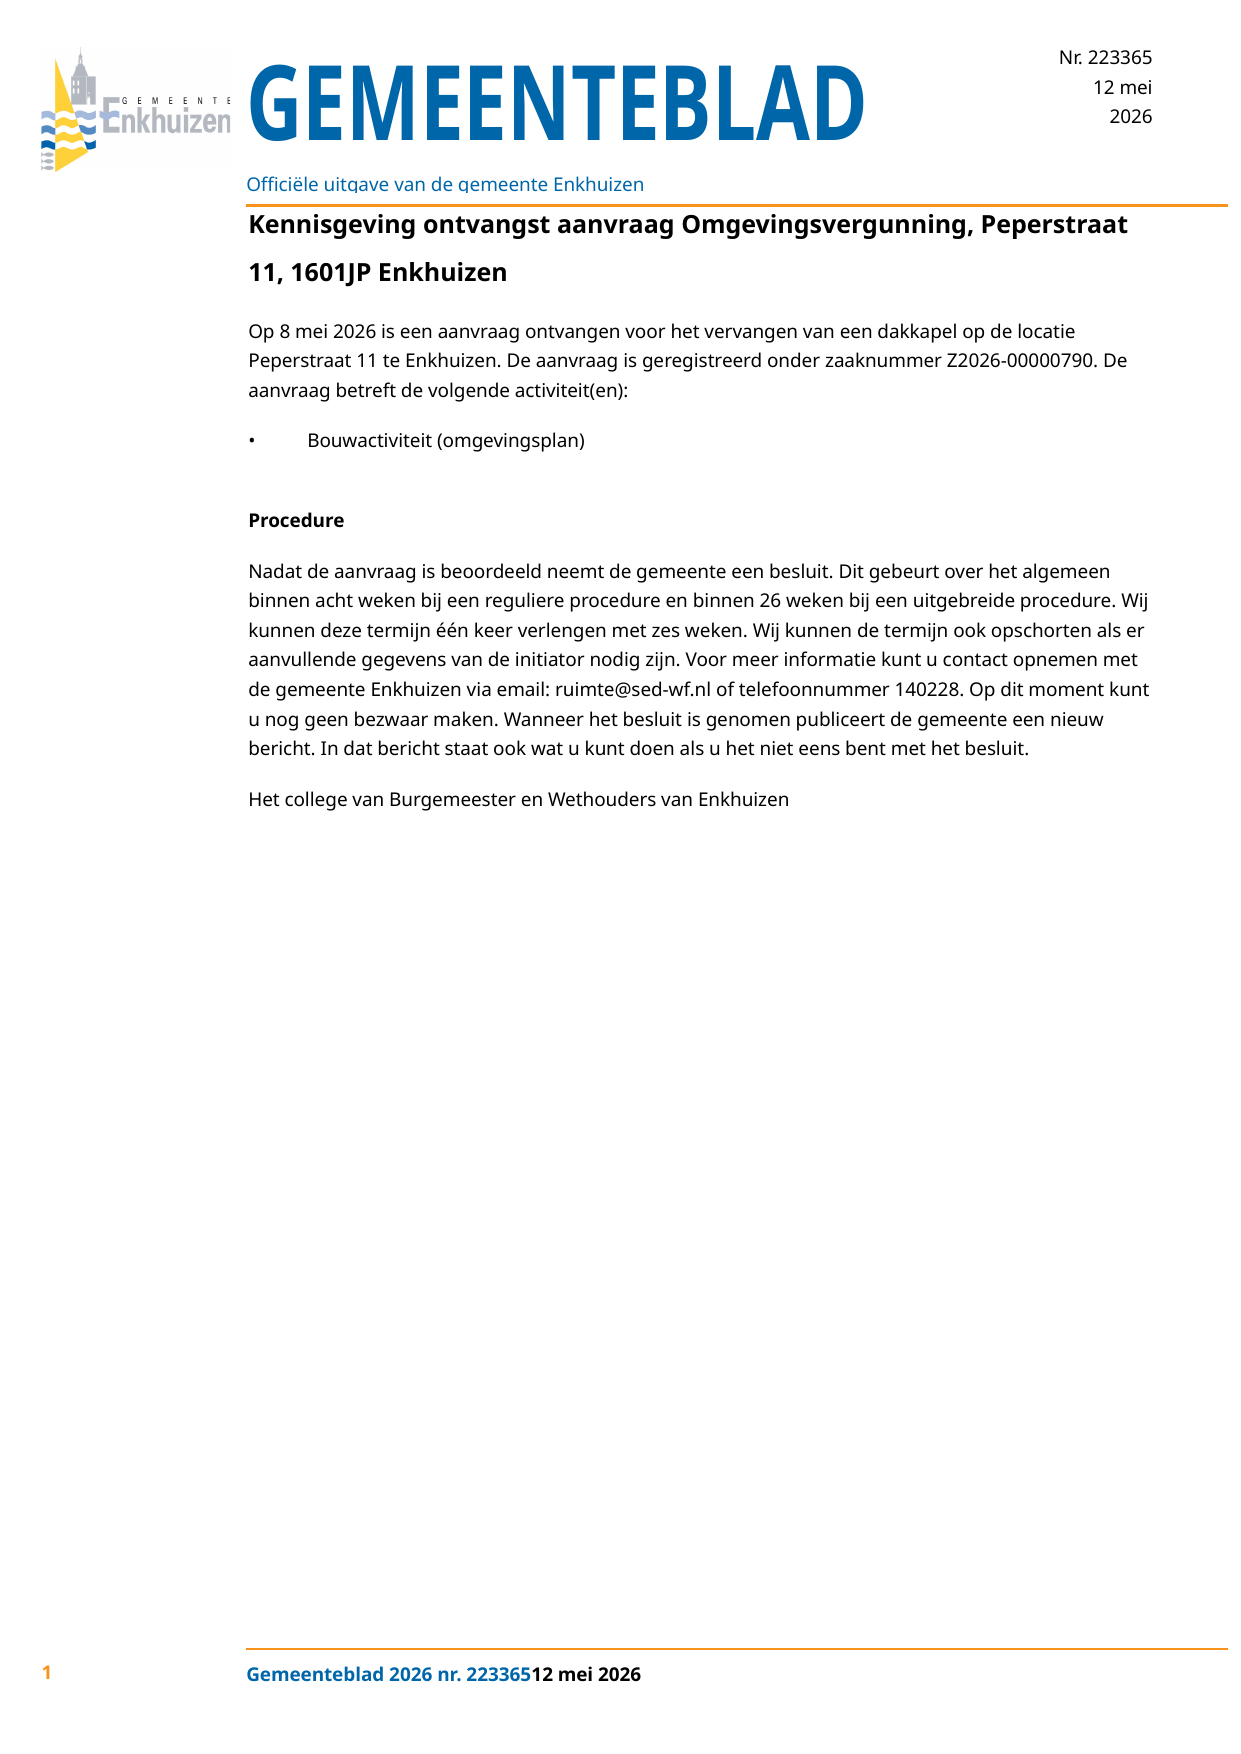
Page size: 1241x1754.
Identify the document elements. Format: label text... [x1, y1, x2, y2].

text Kennisgeving ontvangst aanvraag Omgevingsvergunning, Peperstraat 11, 1601JP Enkhuizen [248, 207, 1152, 288]
text Nadat de aanvraag is beoordeeld neemt de gemeente een besluit. Dit gebeurt over het algemeen binnen acht weken bij een reguliere procedure en binnen 26 weken bij een uitgebreide procedure. Wij kunnen deze termijn één keer verlengen met zes weken. Wij kunnen de termijn ook opschorten als er aanvullende gegevens van de initiator nodig zijn. Voor meer informatie kunt u contact opnemen met de gemeente Enkhuizen via email: ruimte@sed-wf.nl of telefoonnummer 140228. Op dit moment kunt u nog geen bezwaar maken. Wanneer het besluit is genomen publiceert de gemeente een nieuw bericht. In dat bericht staat ook wat u kunt doen als u het niet eens bent met het besluit. [248, 558, 1152, 761]
text Het college van Burgemeester en Wethouders van Enkhuizen [248, 786, 1152, 812]
text Op 8 mei 2026 is een aanvraag ontvangen voor het vervangen van een dakkapel op de locatie Peperstraat 11 te Enkhuizen. De aanvraag is geregistreerd onder zaaknummer Z2026-00000790. De aanvraag betreft de volgende activiteit(en): [248, 318, 1152, 403]
picture [41, 47, 231, 172]
list Bouwactiviteit (omgevingsplan) [248, 427, 1152, 453]
text Procedure [248, 507, 1152, 533]
